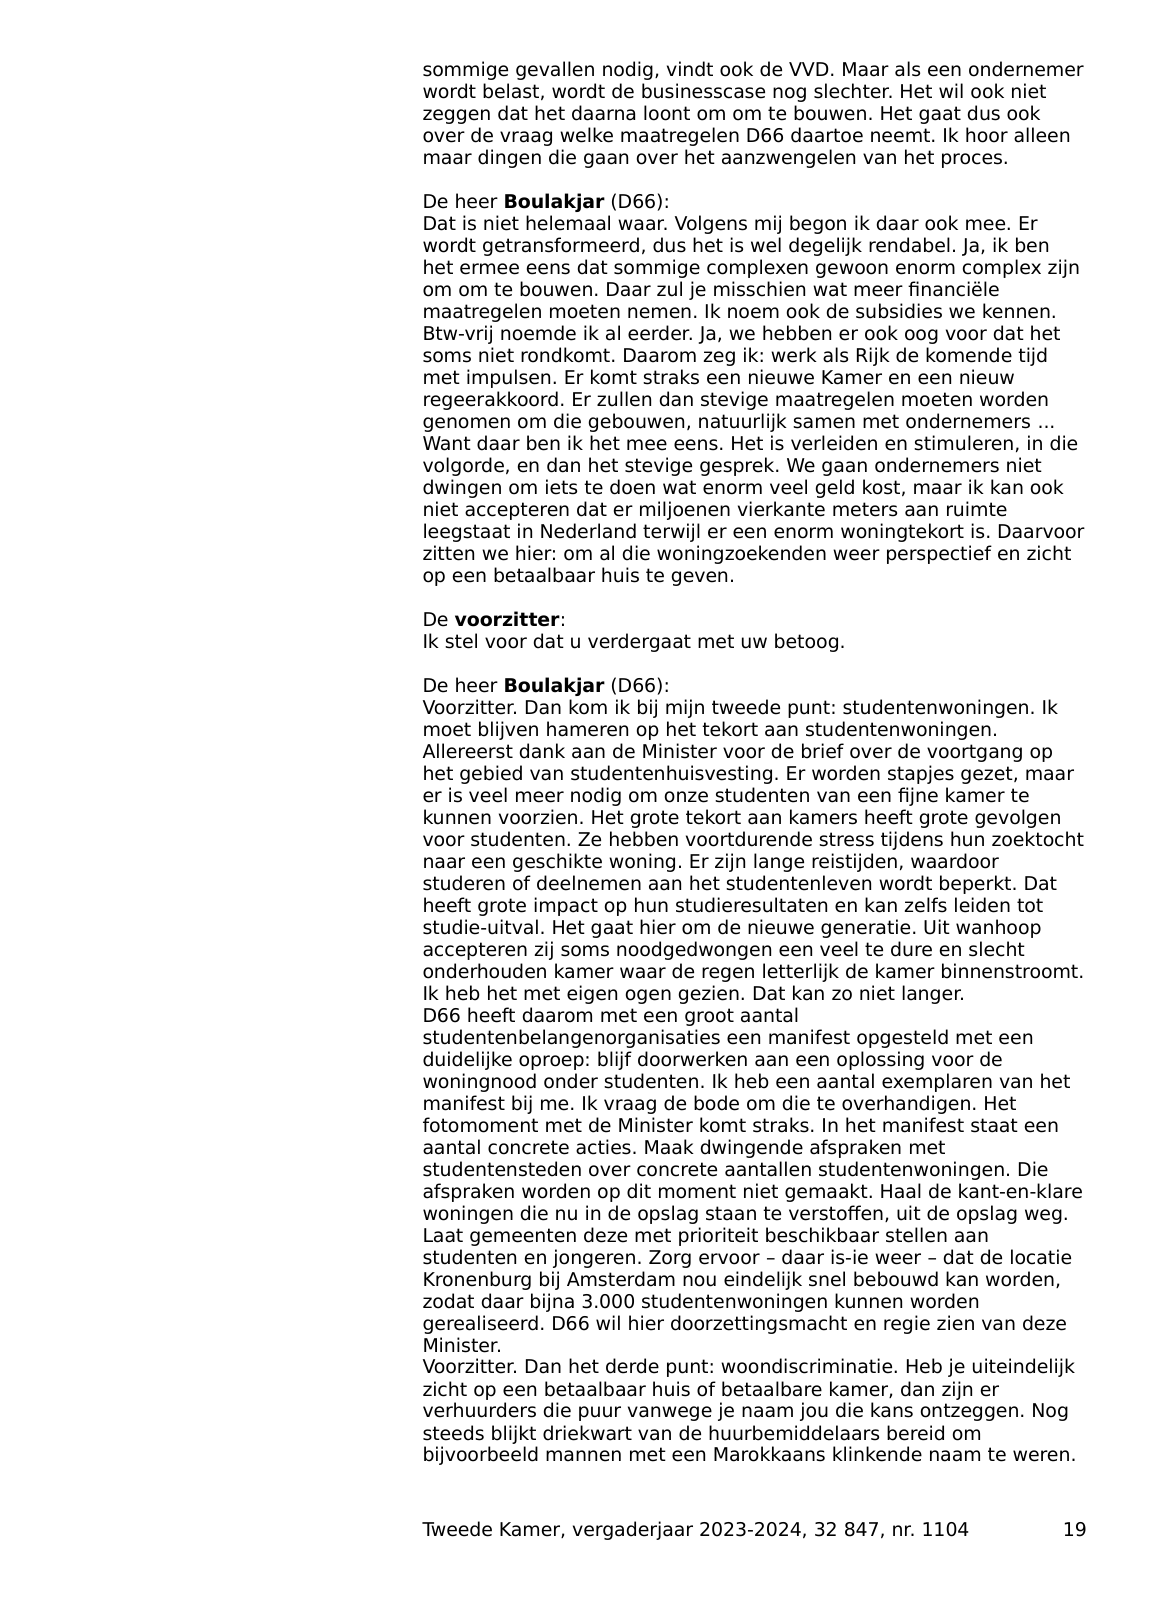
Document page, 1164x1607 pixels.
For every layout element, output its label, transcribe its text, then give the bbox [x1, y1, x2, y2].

text De heer Boulakjar (D66): [422, 675, 1087, 697]
text De heer Boulakjar (D66): [422, 191, 1087, 213]
text Dat is niet helemaal waar. Volgens mij begon ik daar ook mee. Er wordt getransformeerd, dus het is wel degelijk rendabel. Ja, ik ben het ermee eens dat sommige complexen gewoon enorm complex zijn om om te bouwen. Daar zul je misschien wat meer financiële maatregelen moeten nemen. Ik noem ook de subsidies we kennen. Btw-vrij noemde ik al eerder. Ja, we hebben er ook oog voor dat het soms niet rondkomt. Daarom zeg ik: werk als Rijk de komende tijd met impulsen. Er komt straks een nieuwe Kamer en een nieuw regeerakkoord. Er zullen dan stevige maatregelen moeten worden genomen om die gebouwen, natuurlijk samen met ondernemers ... Want daar ben ik het mee eens. Het is verleiden en stimuleren, in die volgorde, en dan het stevige gesprek. We gaan ondernemers niet dwingen om iets te doen wat enorm veel geld kost, maar ik kan ook niet accepteren dat er miljoenen vierkante meters aan ruimte leegstaat in Nederland terwijl er een enorm woningtekort is. Daarvoor zitten we hier: om al die woningzoekenden weer perspectief en zicht op een betaalbaar huis te geven. [422, 213, 1087, 587]
text D66 heeft daarom met een groot aantal studentenbelangenorganisaties een manifest opgesteld met een duidelijke oproep: blijf doorwerken aan een oplossing voor de woningnood onder studenten. Ik heb een aantal exemplaren van het manifest bij me. Ik vraag de bode om die te overhandigen. Het fotomoment met de Minister komt straks. In het manifest staat een aantal concrete acties. Maak dwingende afspraken met studentensteden over concrete aantallen studentenwoningen. Die afspraken worden op dit moment niet gemaakt. Haal de kant-en-klare woningen die nu in de opslag staan te verstoffen, uit de opslag weg. Laat gemeenten deze met prioriteit beschikbaar stellen aan studenten en jongeren. Zorg ervoor – daar is-ie weer – dat de locatie Kronenburg bij Amsterdam nou eindelijk snel bebouwd kan worden, zodat daar bijna 3.000 studentenwoningen kunnen worden gerealiseerd. D66 wil hier doorzettingsmacht en regie zien van deze Minister. [422, 1005, 1087, 1356]
text Voorzitter. Dan het derde punt: woondiscriminatie. Heb je uiteindelijk zicht op een betaalbaar huis of betaalbare kamer, dan zijn er verhuurders die puur vanwege je naam jou die kans ontzeggen. Nog steeds blijkt driekwart van de huurbemiddelaars bereid om bijvoorbeeld mannen met een Marokkaans klinkende naam te weren. [422, 1356, 1087, 1466]
text sommige gevallen nodig, vindt ook de VVD. Maar als een ondernemer wordt belast, wordt de businesscase nog slechter. Het wil ook niet zeggen dat het daarna loont om om te bouwen. Het gaat dus ook over de vraag welke maatregelen D66 daartoe neemt. Ik hoor alleen maar dingen die gaan over het aanzwengelen van het proces. [422, 59, 1087, 169]
text Voorzitter. Dan kom ik bij mijn tweede punt: studentenwoningen. Ik moet blijven hameren op het tekort aan studentenwoningen. Allereerst dank aan de Minister voor de brief over de voortgang op het gebied van studentenhuisvesting. Er worden stapjes gezet, maar er is veel meer nodig om onze studenten van een fijne kamer te kunnen voorzien. Het grote tekort aan kamers heeft grote gevolgen voor studenten. Ze hebben voortdurende stress tijdens hun zoektocht naar een geschikte woning. Er zijn lange reistijden, waardoor studeren of deelnemen aan het studentenleven wordt beperkt. Dat heeft grote impact op hun studieresultaten en kan zelfs leiden tot studie-uitval. Het gaat hier om de nieuwe generatie. Uit wanhoop accepteren zij soms noodgedwongen een veel te dure en slecht onderhouden kamer waar de regen letterlijk de kamer binnenstroomt. Ik heb het met eigen ogen gezien. Dat kan zo niet langer. [422, 697, 1087, 1005]
text De voorzitter: [422, 609, 1087, 631]
text Ik stel voor dat u verdergaat met uw betoog. [422, 631, 1087, 653]
